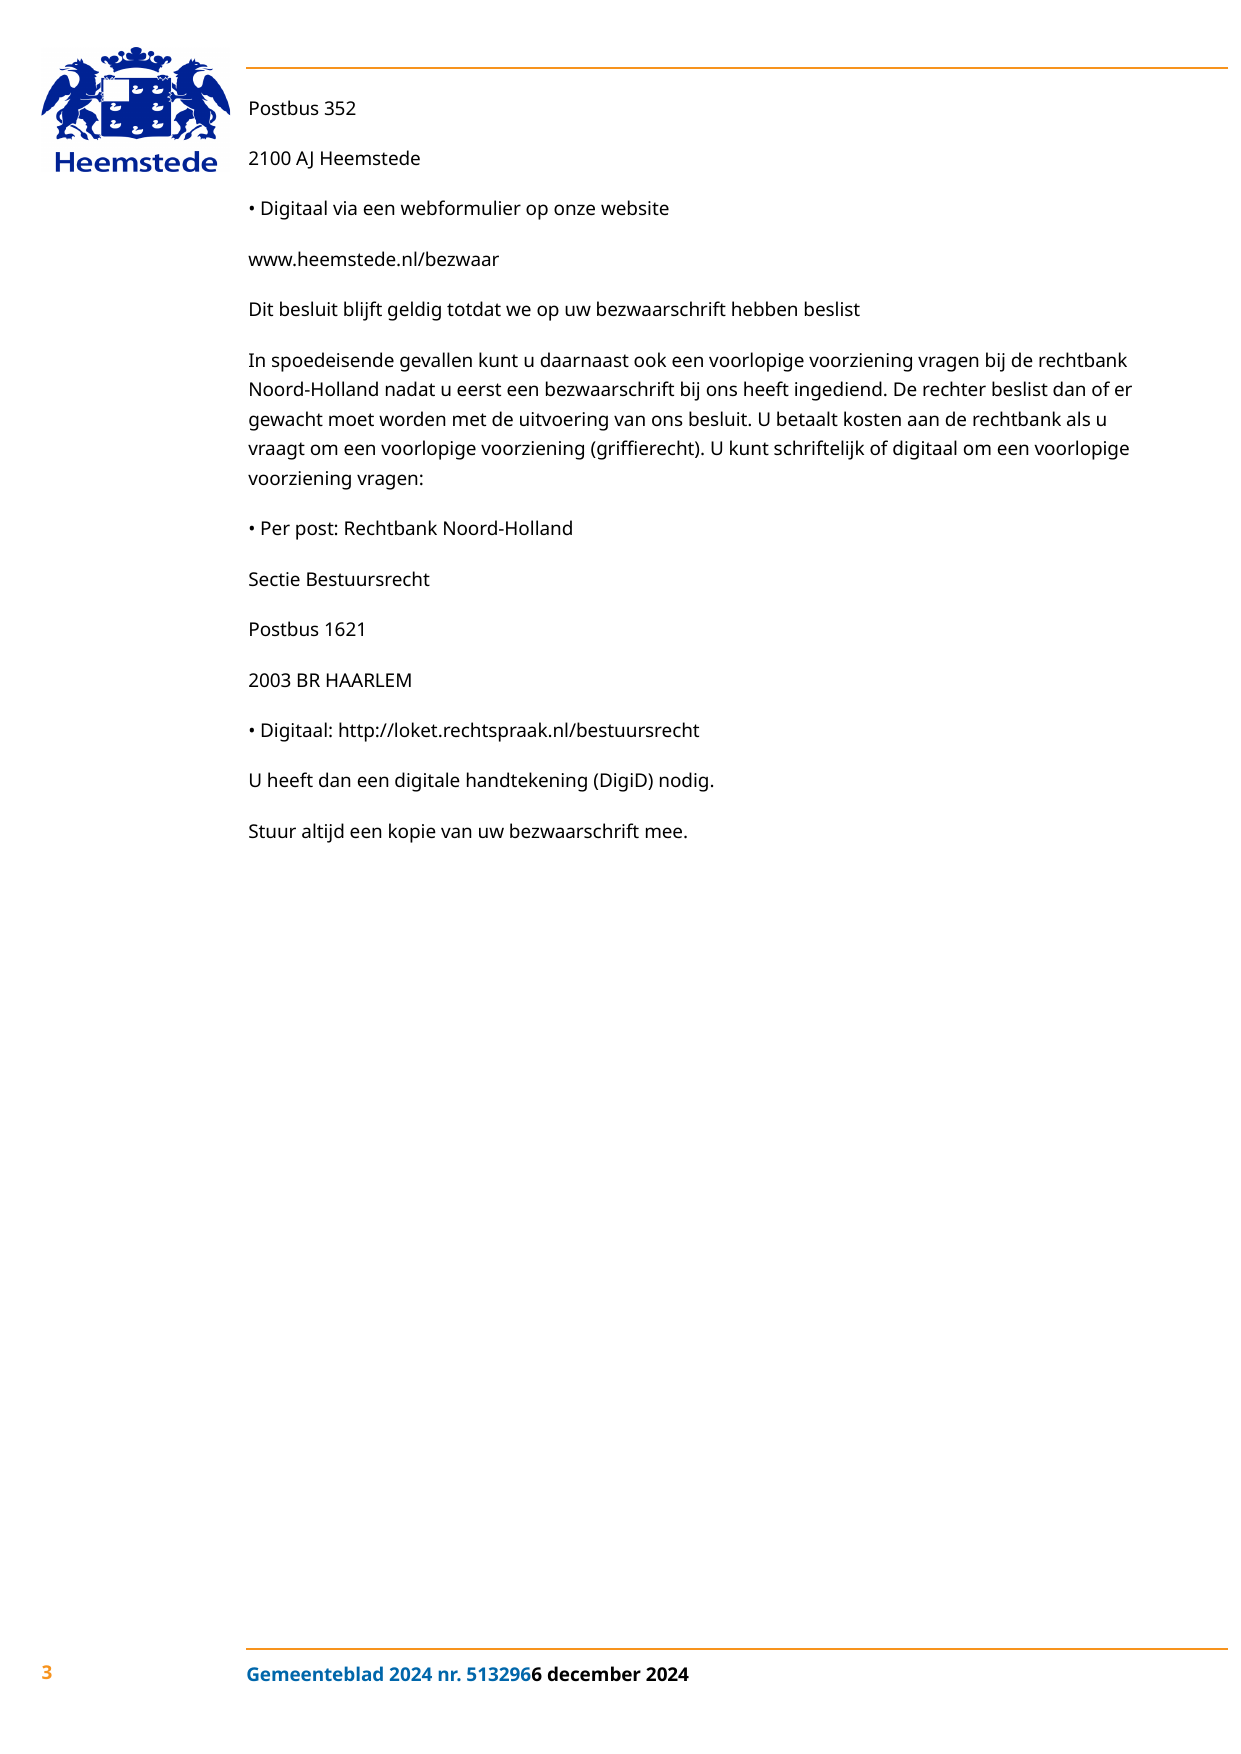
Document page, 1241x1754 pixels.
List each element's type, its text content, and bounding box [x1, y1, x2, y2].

text In spoedeisende gevallen kunt u daarnaast ook een voorlopige voorziening vragen bij de rechtbank Noord-Holland nadat u eerst een bezwaarschrift bij ons heeft ingediend. De rechter beslist dan of er gewacht moet worden met de uitvoering van ons besluit. U betaalt kosten aan de rechtbank als u vraagt om een voorlopige voorziening (griffierecht). U kunt schriftelijk of digitaal om een voorlopige voorziening vragen: [248, 347, 1152, 491]
text Sectie Bestuursrecht [248, 566, 1152, 592]
text • Per post: Rechtbank Noord-Holland [248, 516, 1152, 541]
text • Digitaal via een webformulier op onze website [248, 196, 1152, 221]
text Postbus 1621 [248, 616, 1152, 642]
picture [41, 47, 231, 172]
text Stuur altijd een kopie van uw bezwaarschrift mee. [248, 818, 1152, 844]
text www.heemstede.nl/bezwaar [248, 246, 1152, 272]
text 2003 BR HAARLEM [248, 667, 1152, 693]
text U heeft dan een digitale handtekening (DigiD) nodig. [248, 768, 1152, 793]
text Dit besluit blijft geldig totdat we op uw bezwaarschrift hebben beslist [248, 296, 1152, 322]
text • Digitaal: http://loket.rechtspraak.nl/bestuursrecht [248, 717, 1152, 743]
text 2100 AJ Heemstede [248, 145, 1152, 171]
text Postbus 352 [248, 95, 1152, 121]
